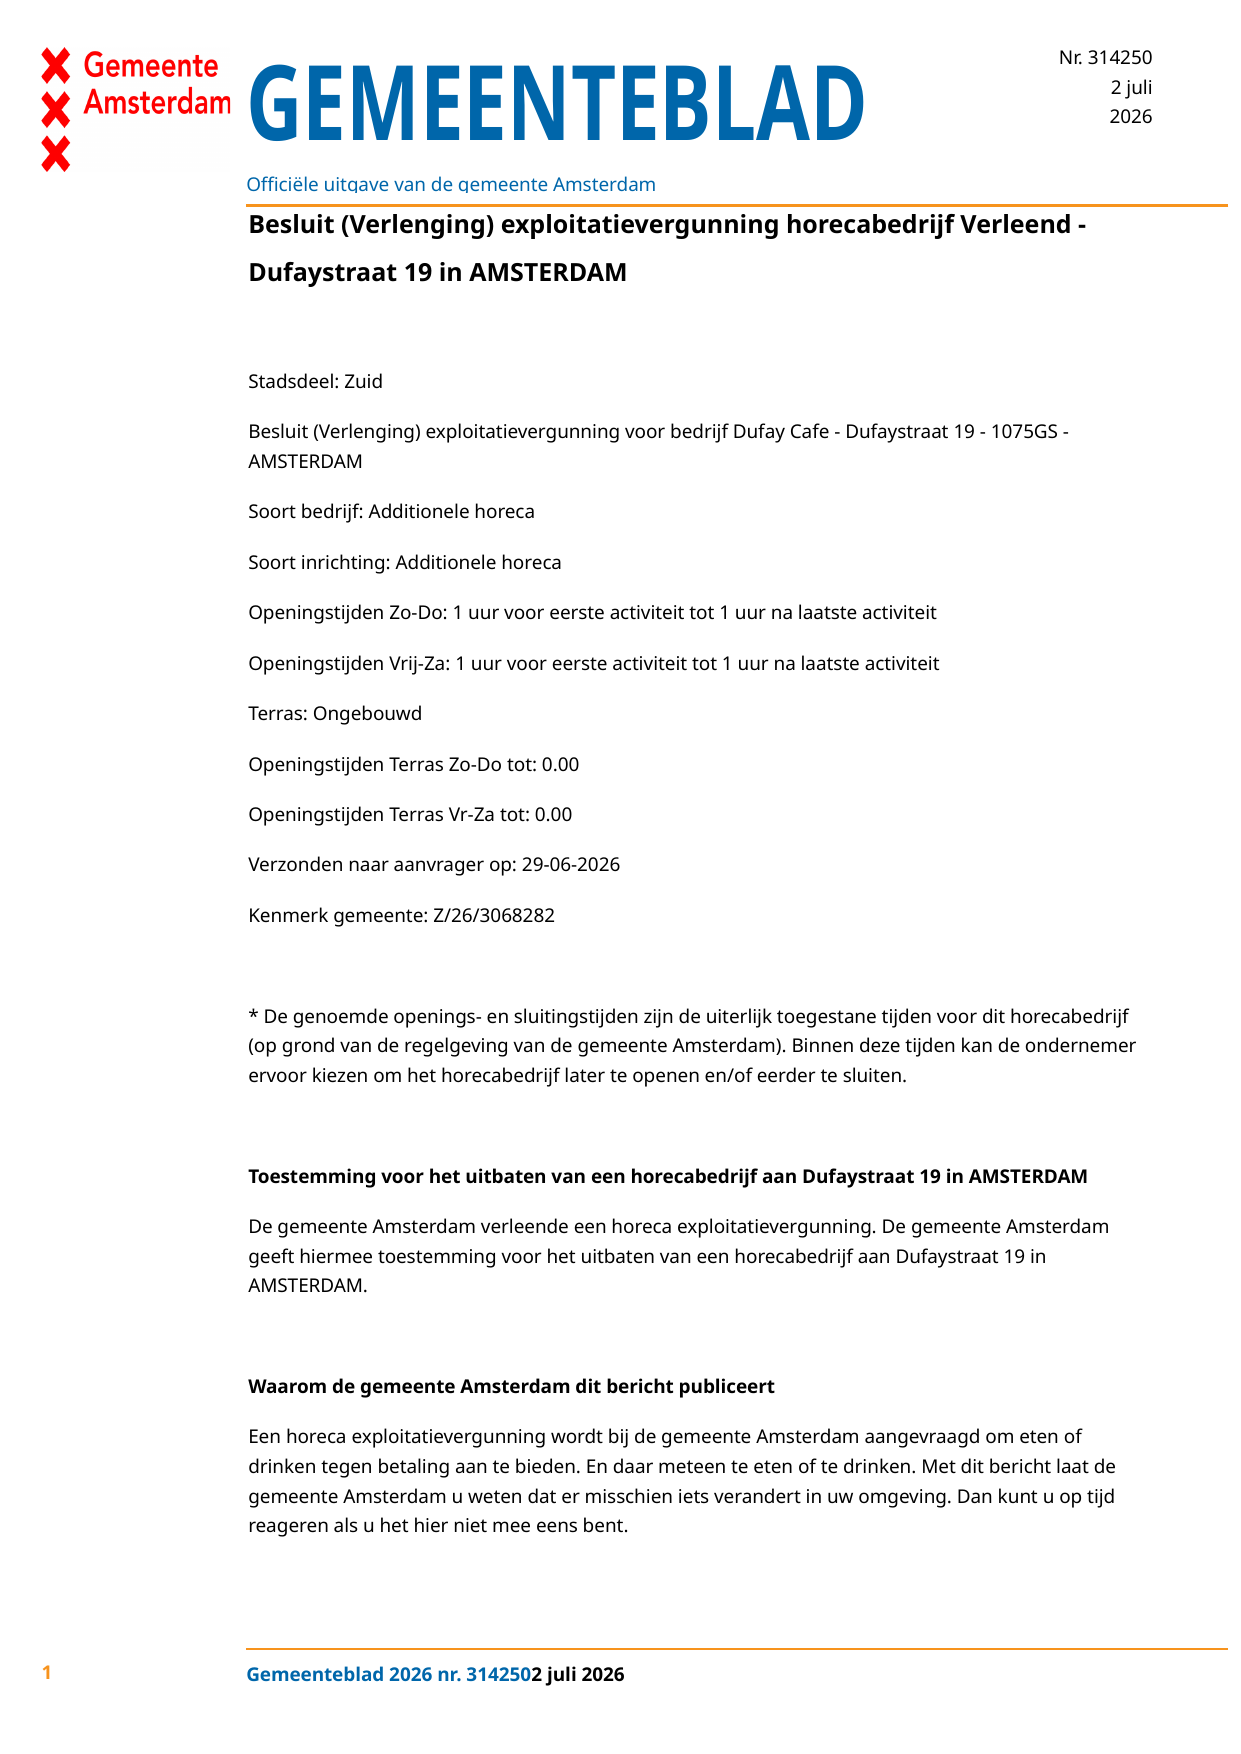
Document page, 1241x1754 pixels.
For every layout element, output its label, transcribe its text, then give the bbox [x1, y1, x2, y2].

text De gemeente Amsterdam verleende een horeca exploitatievergunning. De gemeente Amsterdam geeft hiermee toestemming voor het uitbaten van een horecabedrijf aan Dufaystraat 19 in AMSTERDAM. [248, 1213, 1152, 1298]
text Openingstijden Terras Zo-Do tot: 0.00 [248, 751, 1152, 777]
text Kenmerk gemeente: Z/26/3068282 [248, 902, 1152, 928]
text Terras: Ongebouwd [248, 700, 1152, 726]
text Openingstijden Terras Vr-Za tot: 0.00 [248, 801, 1152, 827]
text Een horeca exploitatievergunning wordt bij de gemeente Amsterdam aangevraagd om eten of drinken tegen betaling aan te bieden. En daar meteen te eten of te drinken. Met dit bericht laat de gemeente Amsterdam u weten dat er misschien iets verandert in uw omgeving. Dan kunt u op tijd reageren als u het hier niet mee eens bent. [248, 1424, 1152, 1538]
text Openingstijden Zo-Do: 1 uur voor eerste activiteit tot 1 uur na laatste activiteit [248, 599, 1152, 625]
text Verzonden naar aanvrager op: 29-06-2026 [248, 852, 1152, 877]
picture [41, 47, 231, 172]
text Waarom de gemeente Amsterdam dit bericht publiceert [248, 1373, 1152, 1399]
text Soort inrichting: Additionele horeca [248, 549, 1152, 575]
text Soort bedrijf: Additionele horeca [248, 499, 1152, 524]
text * De genoemde openings- en sluitingstijden zijn de uiterlijk toegestane tijden voor dit horecabedrijf (op grond van de regelgeving van de gemeente Amsterdam). Binnen deze tijden kan de ondernemer ervoor kiezen om het horecabedrijf later te openen en/of eerder te sluiten. [248, 1003, 1152, 1088]
text Besluit (Verlenging) exploitatievergunning voor bedrijf Dufay Cafe - Dufaystraat 19 - 1075GS - AMSTERDAM [248, 419, 1152, 474]
text Toestemming voor het uitbaten van een horecabedrijf aan Dufaystraat 19 in AMSTERDAM [248, 1163, 1152, 1189]
text Stadsdeel: Zuid [248, 368, 1152, 394]
text Openingstijden Vrij-Za: 1 uur voor eerste activiteit tot 1 uur na laatste activiteit [248, 650, 1152, 676]
text Besluit (Verlenging) exploitatievergunning horecabedrijf Verleend - Dufaystraat 19 in AMSTERDAM [248, 207, 1152, 288]
